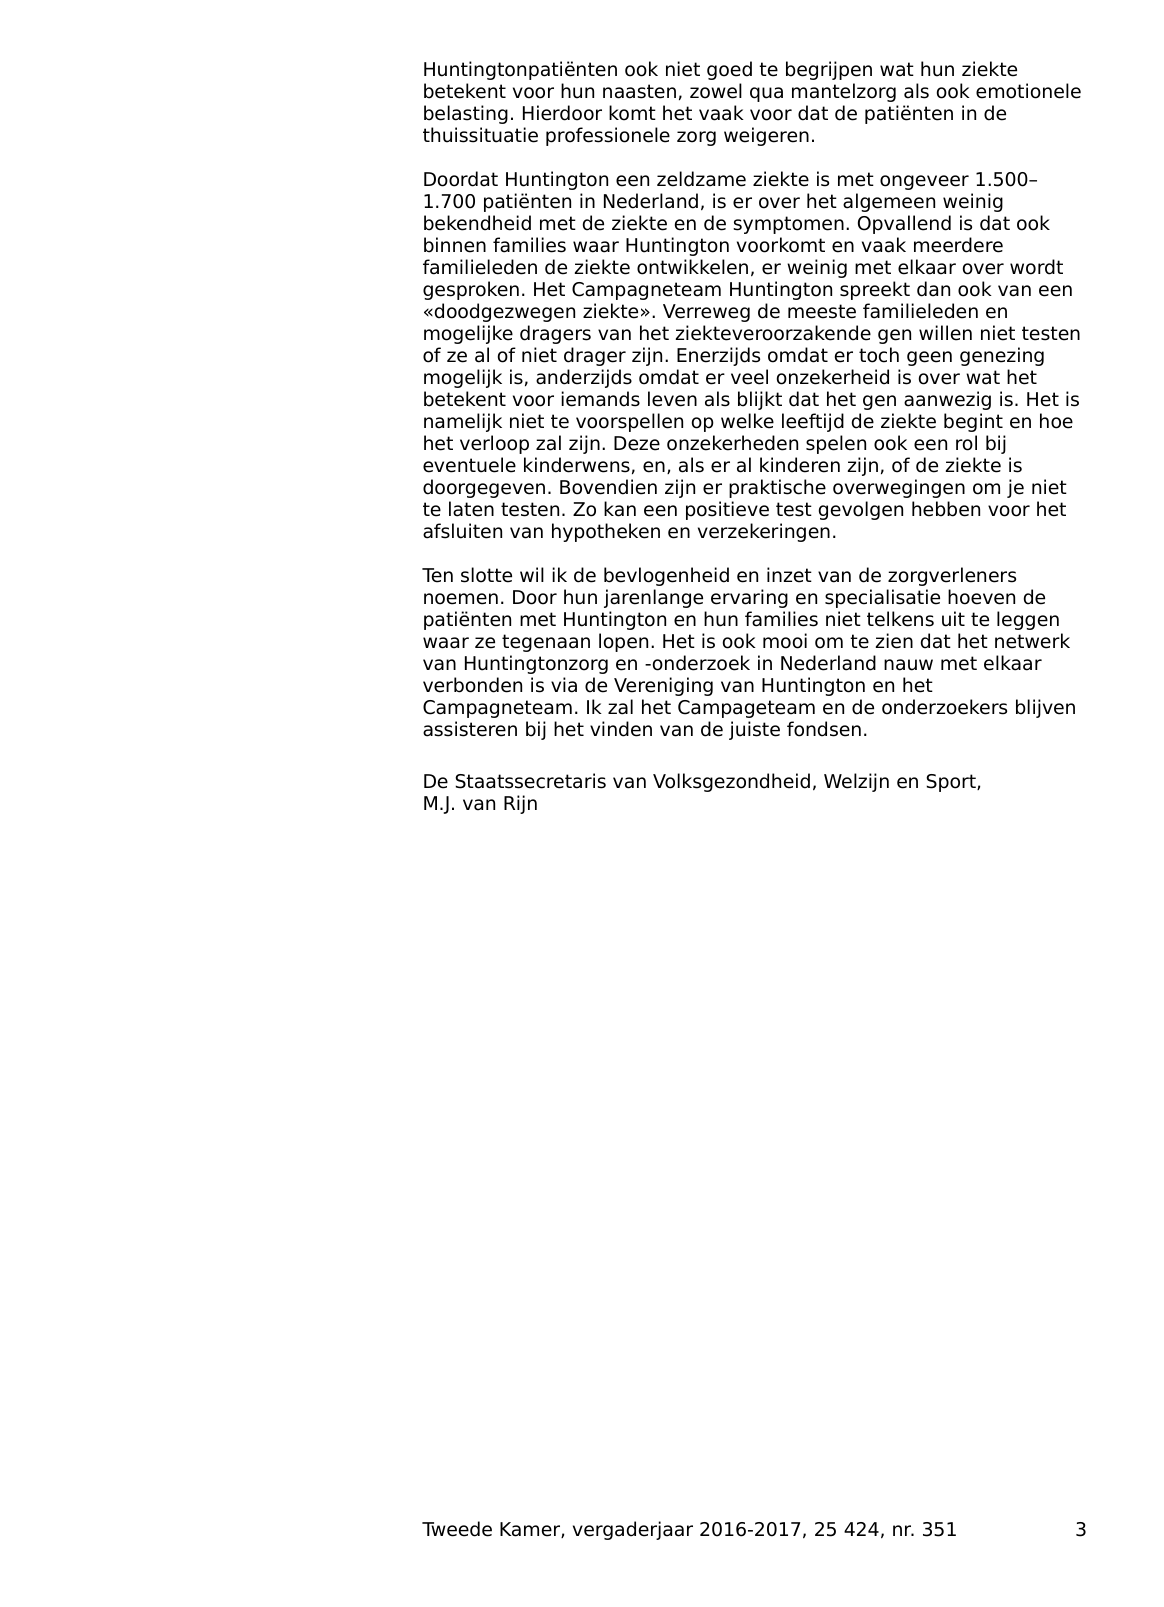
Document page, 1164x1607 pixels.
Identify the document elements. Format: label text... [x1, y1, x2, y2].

text Huntingtonpatiënten ook niet goed te begrijpen wat hun ziekte betekent voor hun naasten, zowel qua mantelzorg als ook emotionele belasting. Hierdoor komt het vaak voor dat de patiënten in de thuissituatie professionele zorg weigeren. [422, 59, 1087, 147]
text Doordat Huntington een zeldzame ziekte is met ongeveer 1.500–1.700 patiënten in Nederland, is er over het algemeen weinig bekendheid met de ziekte en de symptomen. Opvallend is dat ook binnen families waar Huntington voorkomt en vaak meerdere familieleden de ziekte ontwikkelen, er weinig met elkaar over wordt gesproken. Het Campagneteam Huntington spreekt dan ook van een «doodgezwegen ziekte». Verreweg de meeste familieleden en mogelijke dragers van het ziekteveroorzakende gen willen niet testen of ze al of niet drager zijn. Enerzijds omdat er toch geen genezing mogelijk is, anderzijds omdat er veel onzekerheid is over wat het betekent voor iemands leven als blijkt dat het gen aanwezig is. Het is namelijk niet te voorspellen op welke leeftijd de ziekte begint en hoe het verloop zal zijn. Deze onzekerheden spelen ook een rol bij eventuele kinderwens, en, als er al kinderen zijn, of de ziekte is doorgegeven. Bovendien zijn er praktische overwegingen om je niet te laten testen. Zo kan een positieve test gevolgen hebben voor het afsluiten van hypotheken en verzekeringen. [422, 169, 1087, 543]
text Ten slotte wil ik de bevlogenheid en inzet van de zorgverleners noemen. Door hun jarenlange ervaring en specialisatie hoeven de patiënten met Huntington en hun families niet telkens uit te leggen waar ze tegenaan lopen. Het is ook mooi om te zien dat het netwerk van Huntingtonzorg en -onderzoek in Nederland nauw met elkaar verbonden is via de Vereniging van Huntington en het Campagneteam. Ik zal het Campageteam en de onderzoekers blijven assisteren bij het vinden van de juiste fondsen. [422, 565, 1087, 741]
text De Staatssecretaris van Volksgezondheid, Welzijn en Sport, M.J. van Rijn [422, 771, 1087, 815]
